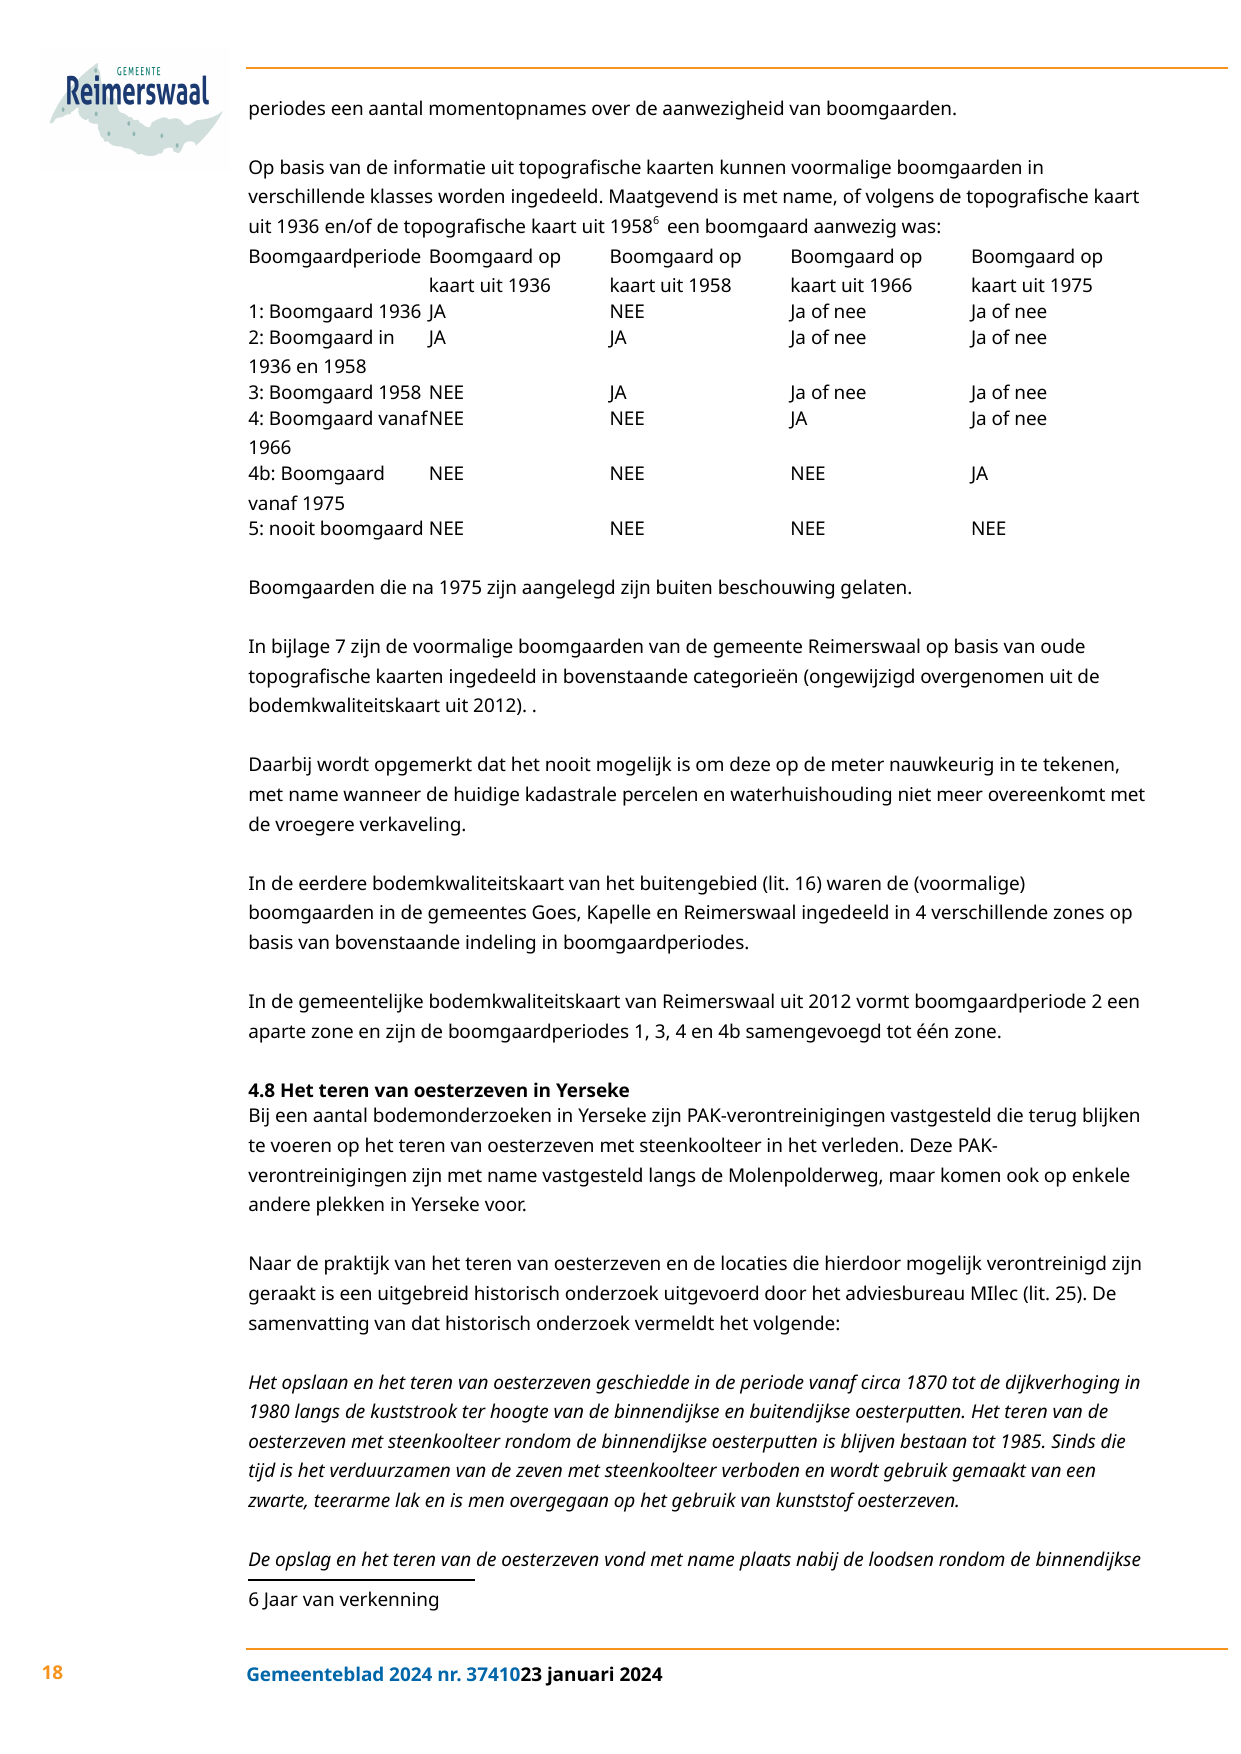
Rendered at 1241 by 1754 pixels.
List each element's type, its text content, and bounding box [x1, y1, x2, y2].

table_cell 3: Boomgaard 1958 [248, 379, 429, 405]
table_cell NEE [609, 516, 790, 541]
table_header Boomgaard op kaart uit 1975 [971, 243, 1152, 298]
text Naar de praktijk van het teren van oesterzeven en de locaties die hierdoor mogelijk verontreinigd zijn geraakt is een uitgebreid historisch onderzoek uitgevoerd door het adviesbureau MIlec (lit. 25). De samenvatting van dat historisch onderzoek vermeldt het volgende: [248, 1251, 1152, 1336]
text 4.8 Het teren van oesterzeven in Yerseke [248, 1077, 1152, 1103]
text Boomgaarden die na 1975 zijn aangelegd zijn buiten beschouwing gelaten. [248, 574, 1152, 600]
table_header Boomgaard op kaart uit 1958 [609, 243, 790, 298]
table_cell 5: nooit boomgaard [248, 516, 429, 541]
table_cell NEE [429, 405, 609, 460]
table_cell NEE [971, 516, 1152, 541]
table_cell JA [790, 405, 971, 460]
table_cell JA [609, 324, 790, 379]
text De opslag en het teren van de oesterzeven vond met name plaats nabij de loodsen rondom de binnendijkse [248, 1546, 1152, 1572]
table_cell Ja of nee [971, 405, 1152, 460]
table_cell NEE [609, 405, 790, 460]
text Daarbij wordt opgemerkt dat het nooit mogelijk is om deze op de meter nauwkeurig in te tekenen, met name wanneer de huidige kadastrale percelen en waterhuishouding niet meer overeenkomt met de vroegere verkaveling. [248, 752, 1152, 836]
text Bij een aantal bodemonderzoeken in Yerseke zijn PAK-verontreinigingen vastgesteld die terug blijken te voeren op het teren van oesterzeven met steenkoolteer in het verleden. Deze PAK-verontreinigingen zijn met name vastgesteld langs de Molenpolderweg, maar komen ook op enkele andere plekken in Yerseke voor. [248, 1103, 1152, 1217]
table_cell 1: Boomgaard 1936 [248, 298, 429, 324]
text periodes een aantal momentopnames over de aanwezigheid van boomgaarden. [248, 95, 1152, 121]
table_cell Ja of nee [790, 324, 971, 379]
table_cell 4b: Boomgaard vanaf 1975 [248, 460, 429, 516]
table_cell JA [971, 460, 1152, 516]
picture [41, 47, 231, 172]
table_cell NEE [790, 460, 971, 516]
table_cell NEE [790, 516, 971, 541]
table_cell JA [609, 379, 790, 405]
table_cell Ja of nee [971, 379, 1152, 405]
table_cell JA [429, 298, 609, 324]
table_cell Ja of nee [971, 324, 1152, 379]
table_cell Ja of nee [790, 379, 971, 405]
table_cell 2: Boomgaard in 1936 en 1958 [248, 324, 429, 379]
table_cell NEE [429, 379, 609, 405]
text In de eerdere bodemkwaliteitskaart van het buitengebied (lit. 16) waren de (voormalige) boomgaarden in de gemeentes Goes, Kapelle en Reimerswaal ingedeeld in 4 verschillende zones op basis van bovenstaande indeling in boomgaardperiodes. [248, 870, 1152, 955]
text In bijlage 7 zijn de voormalige boomgaarden van de gemeente Reimerswaal op basis van oude topografische kaarten ingedeeld in bovenstaande categorieën (ongewijzigd overgenomen uit de bodemkwaliteitskaart uit 2012). . [248, 633, 1152, 718]
text Jaar van verkenning [248, 1586, 1152, 1612]
table_cell JA [429, 324, 609, 379]
table_cell Ja of nee [971, 298, 1152, 324]
table_header Boomgaardperiode [248, 243, 429, 298]
table_cell Ja of nee [790, 298, 971, 324]
text Op basis van de informatie uit topografische kaarten kunnen voormalige boomgaarden in verschillende klasses worden ingedeeld. Maatgevend is met name, of volgens de topografische kaart uit 1936 en/of de topografische kaart uit 1958 een boomgaard aanwezig was: [248, 154, 1152, 239]
table_header Boomgaard op kaart uit 1936 [429, 243, 609, 298]
text In de gemeentelijke bodemkwaliteitskaart van Reimerswaal uit 2012 vormt boomgaardperiode 2 een aparte zone en zijn de boomgaardperiodes 1, 3, 4 en 4b samengevoegd tot één zone. [248, 988, 1152, 1043]
table_header Boomgaard op kaart uit 1966 [790, 243, 971, 298]
table_cell 4: Boomgaard vanaf 1966 [248, 405, 429, 460]
table_cell NEE [429, 460, 609, 516]
table_cell NEE [609, 460, 790, 516]
text Het opslaan en het teren van oesterzeven geschiedde in de periode vanaf circa 1870 tot de dijkverhoging in 1980 langs de kuststrook ter hoogte van de binnendijkse en buitendijkse oesterputten. Het teren van de oesterzeven met steenkoolteer rondom de binnendijkse oesterputten is blijven bestaan tot 1985. Sinds die tijd is het verduurzamen van de zeven met steenkoolteer verboden en wordt gebruik gemaakt van een zwarte, teerarme lak en is men overgegaan op het gebruik van kunststof oesterzeven. [248, 1369, 1152, 1513]
table_cell NEE [609, 298, 790, 324]
table_cell NEE [429, 516, 609, 541]
